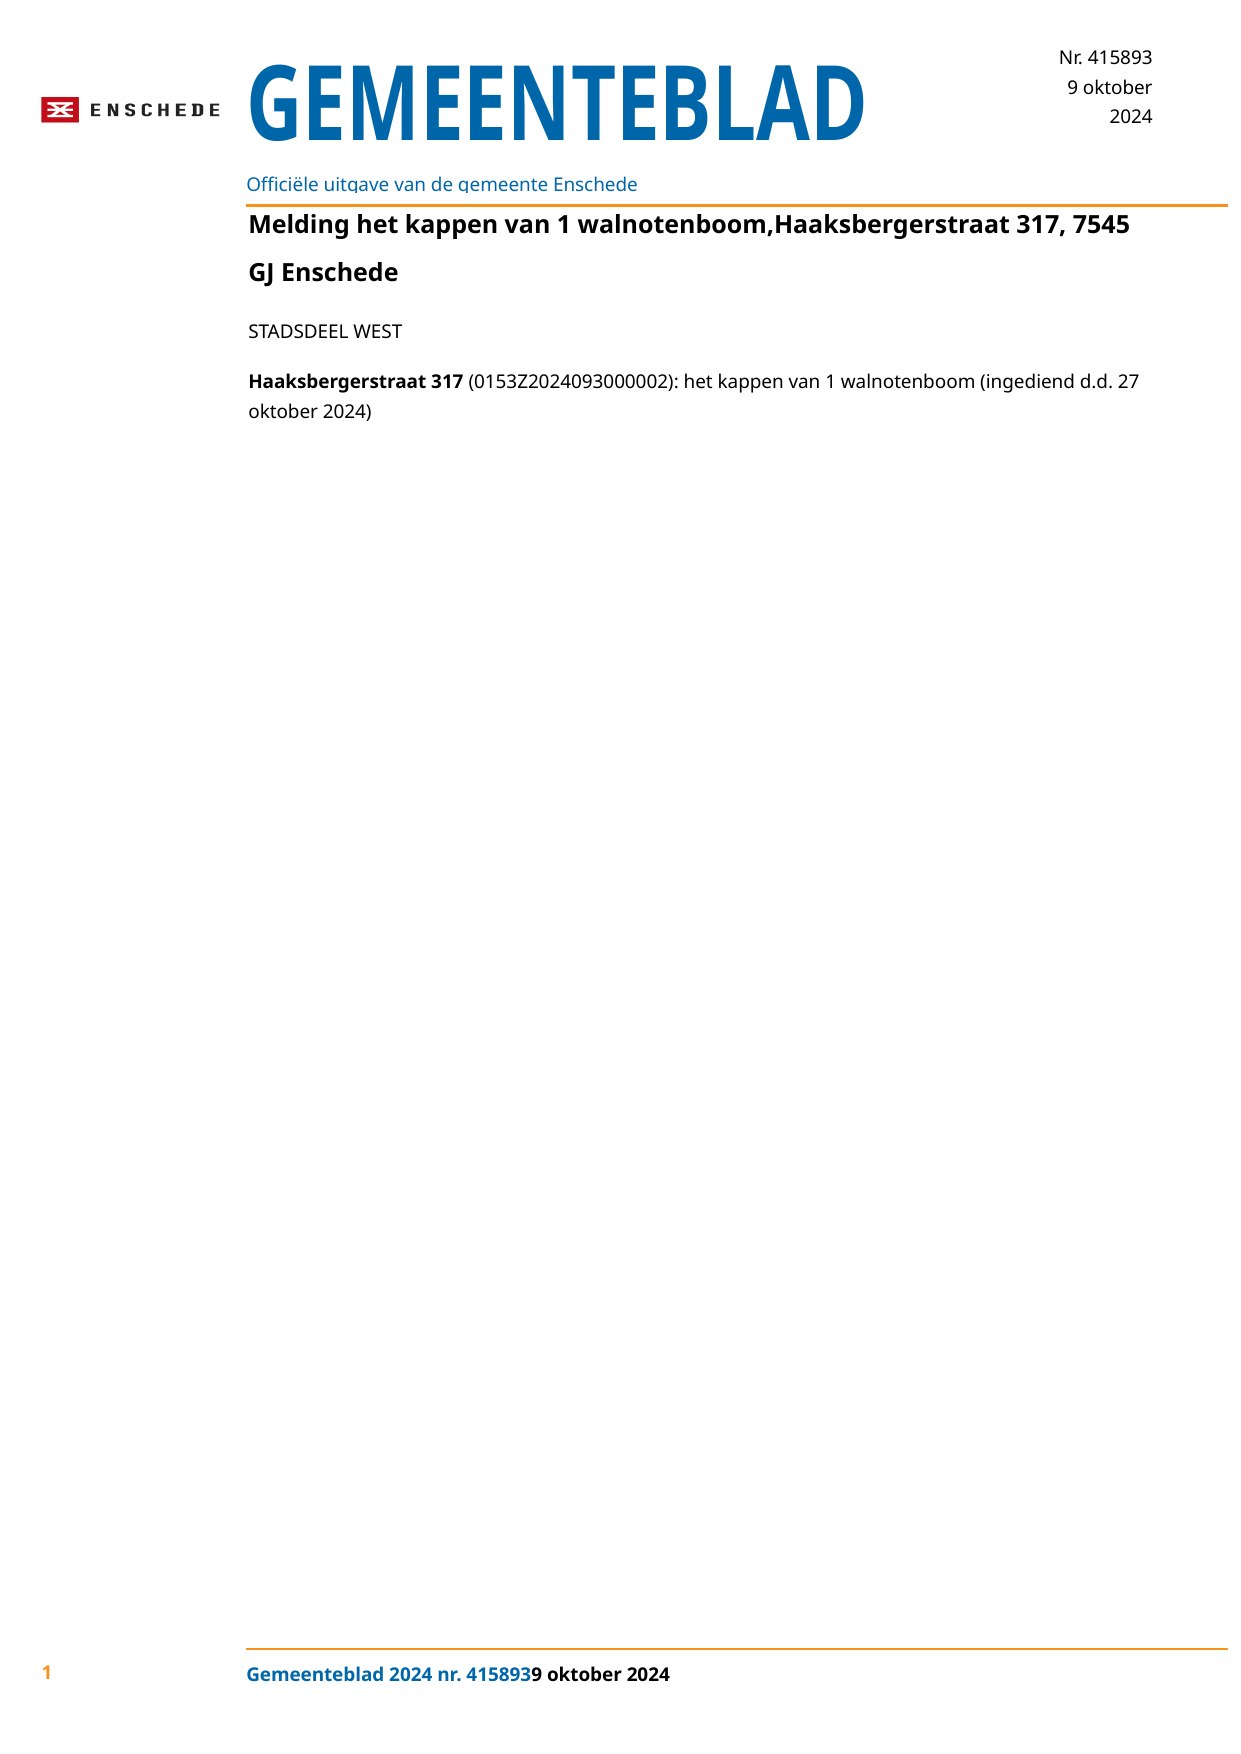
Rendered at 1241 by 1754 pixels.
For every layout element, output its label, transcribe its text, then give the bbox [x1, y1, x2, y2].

text Haaksbergerstraat 317 (0153Z2024093000002): het kappen van 1 walnotenboom (ingediend d.d. 27 oktober 2024) [248, 368, 1152, 424]
text Melding het kappen van 1 walnotenboom,Haaksbergerstraat 317, 7545 GJ Enschede [248, 207, 1152, 288]
text STADSDEEL WEST [248, 318, 1152, 344]
picture [41, 47, 231, 172]
